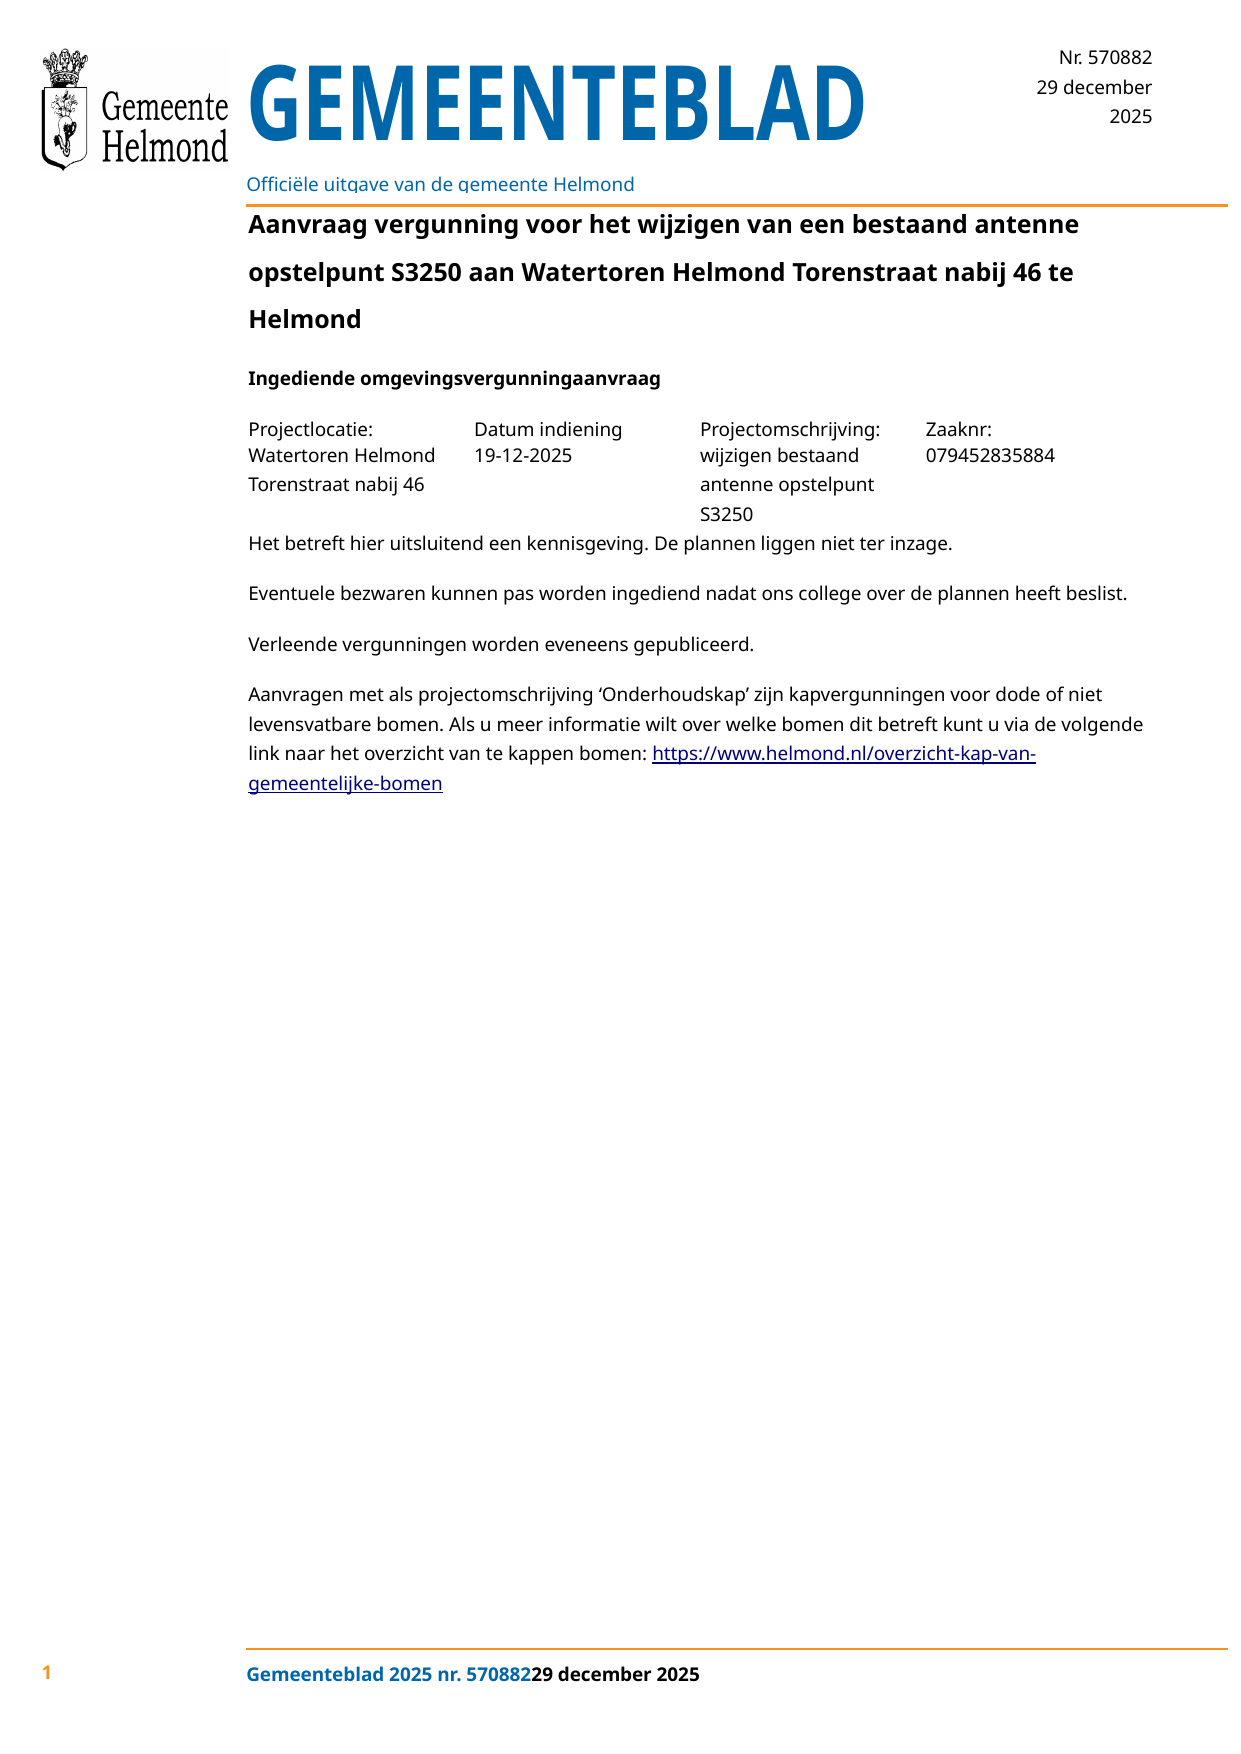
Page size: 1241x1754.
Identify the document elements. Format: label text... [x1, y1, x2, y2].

text Verleende vergunningen worden eveneens gepubliceerd. [248, 631, 1152, 656]
table_cell 19-12-2025 [474, 442, 700, 527]
text Aanvragen met als projectomschrijving ‘Onderhoudskap’ zijn kapvergunningen voor dode of niet levensvatbare bomen. Als u meer informatie wilt over welke bomen dit betreft kunt u via de volgende link naar het overzicht van te kappen bomen: https://www.helmond.nl/overzicht-kap-van-gemeentelijke-bomen [248, 681, 1152, 796]
table_cell 079452835884 [926, 442, 1152, 527]
text Ingediende omgevingsvergunningaanvraag [248, 366, 1152, 391]
table_header Projectlocatie: [248, 416, 474, 442]
text Het betreft hier uitsluitend een kennisgeving. De plannen liggen niet ter inzage. [248, 530, 1152, 556]
table_cell wijzigen bestaand antenne opstelpunt S3250 [700, 442, 926, 527]
table_header Zaaknr: [926, 416, 1152, 442]
picture [41, 47, 231, 172]
table_header Datum indiening [474, 416, 700, 442]
table_header Projectomschrijving: [700, 416, 926, 442]
table_cell Watertoren Helmond Torenstraat nabij 46 [248, 442, 474, 527]
text Eventuele bezwaren kunnen pas worden ingediend nadat ons college over de plannen heeft beslist. [248, 580, 1152, 606]
text Aanvraag vergunning voor het wijzigen van een bestaand antenne opstelpunt S3250 aan Watertoren Helmond Torenstraat nabij 46 te Helmond [248, 207, 1152, 336]
